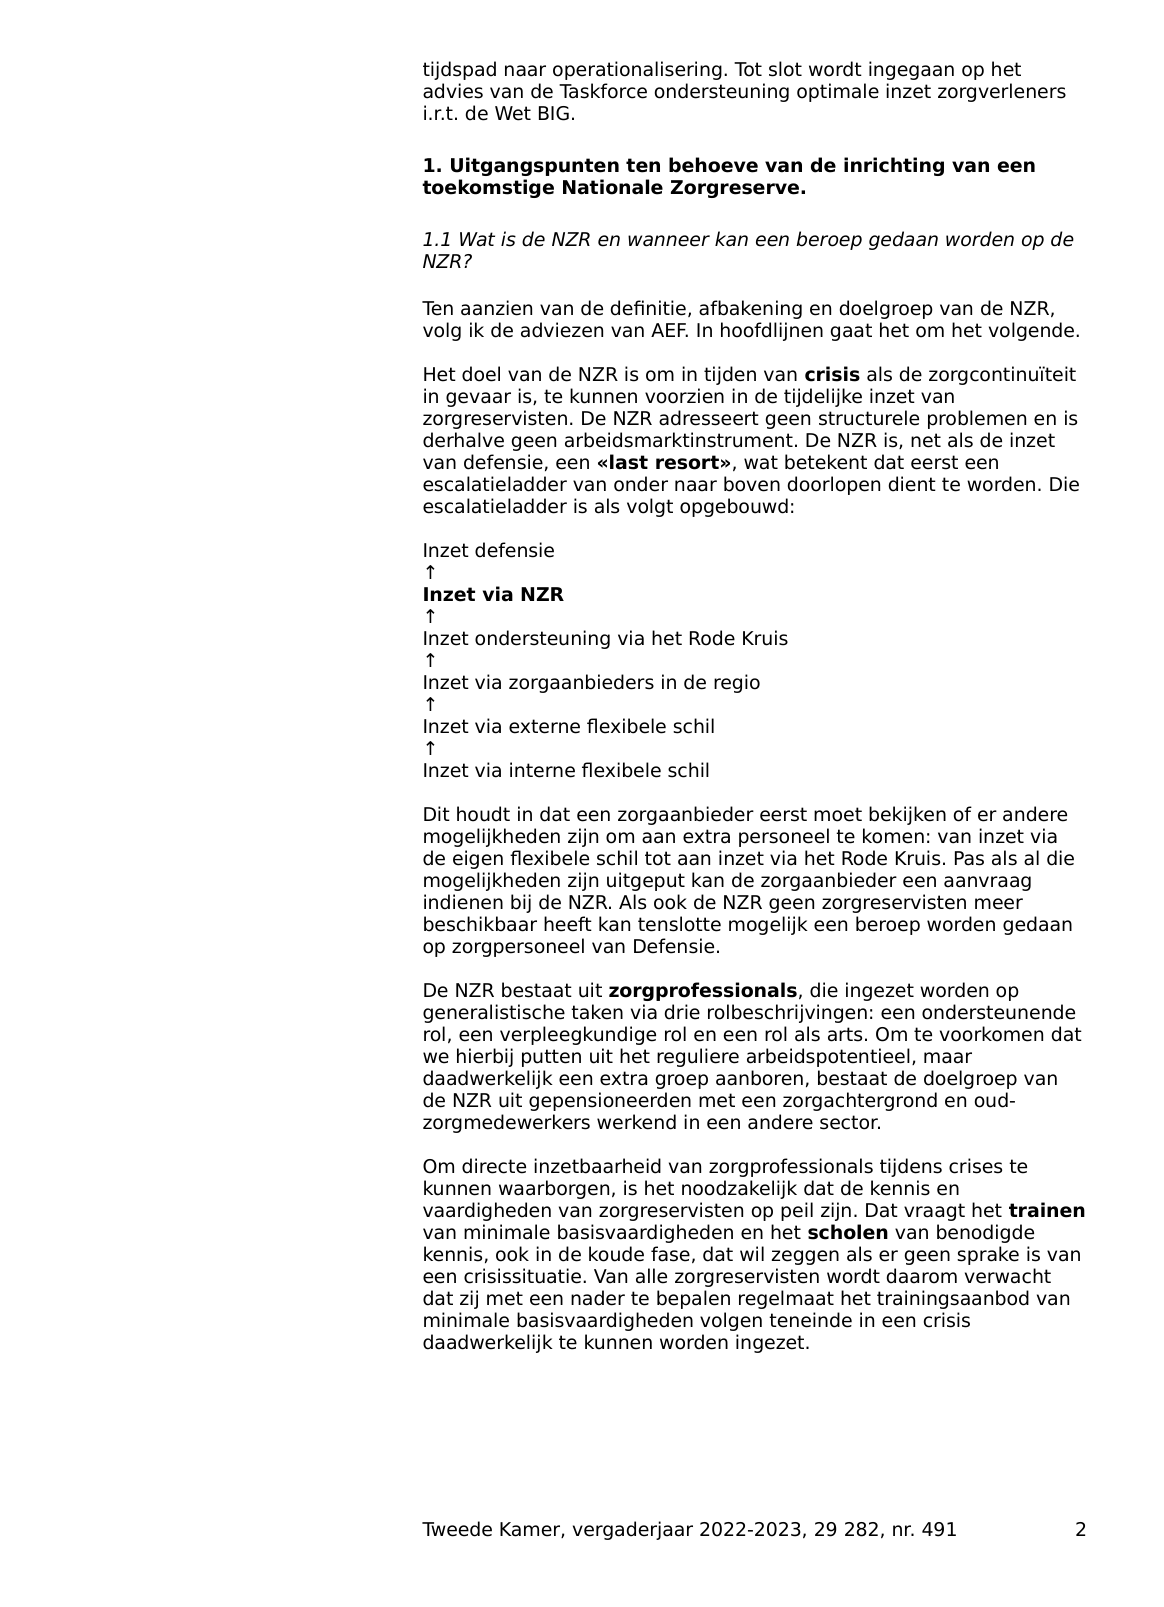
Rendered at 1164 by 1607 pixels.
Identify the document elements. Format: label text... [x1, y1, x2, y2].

text ↑ [422, 650, 1087, 672]
text Het doel van de NZR is om in tijden van crisis als de zorgcontinuïteit in gevaar is, te kunnen voorzien in de tijdelijke inzet van zorgreservisten. De NZR adresseert geen structurele problemen en is derhalve geen arbeidsmarktinstrument. De NZR is, net als de inzet van defensie, een «last resort», wat betekent dat eerst een escalatieladder van onder naar boven doorlopen dient te worden. Die escalatieladder is als volgt opgebouwd: [422, 364, 1087, 518]
text Inzet via interne flexibele schil [422, 760, 1087, 782]
text Inzet via zorgaanbieders in de regio [422, 672, 1087, 694]
subtitle 1.1 Wat is de NZR en wanneer kan een beroep gedaan worden op de NZR? [422, 229, 1087, 273]
text Ten aanzien van de definitie, afbakening en doelgroep van de NZR, volg ik de adviezen van AEF. In hoofdlijnen gaat het om het volgende. [422, 298, 1087, 342]
text ↑ [422, 738, 1087, 760]
text ↑ [422, 694, 1087, 716]
text Inzet defensie [422, 540, 1087, 562]
text Dit houdt in dat een zorgaanbieder eerst moet bekijken of er andere mogelijkheden zijn om aan extra personeel te komen: van inzet via de eigen flexibele schil tot aan inzet via het Rode Kruis. Pas als al die mogelijkheden zijn uitgeput kan de zorgaanbieder een aanvraag indienen bij de NZR. Als ook de NZR geen zorgreservisten meer beschikbaar heeft kan tenslotte mogelijk een beroep worden gedaan op zorgpersoneel van Defensie. [422, 804, 1087, 958]
text tijdspad naar operationalisering. Tot slot wordt ingegaan op het advies van de Taskforce ondersteuning optimale inzet zorgverleners i.r.t. de Wet BIG. [422, 59, 1087, 125]
subtitle 1. Uitgangspunten ten behoeve van de inrichting van een toekomstige Nationale Zorgreserve. [422, 155, 1087, 199]
text Inzet via externe flexibele schil [422, 716, 1087, 738]
text ↑ [422, 606, 1087, 628]
text De NZR bestaat uit zorgprofessionals, die ingezet worden op generalistische taken via drie rolbeschrijvingen: een ondersteunende rol, een verpleegkundige rol en een rol als arts. Om te voorkomen dat we hierbij putten uit het reguliere arbeidspotentieel, maar daadwerkelijk een extra groep aanboren, bestaat de doelgroep van de NZR uit gepensioneerden met een zorgachtergrond en oud-zorgmedewerkers werkend in een andere sector. [422, 980, 1087, 1134]
text Inzet via NZR [422, 584, 1087, 606]
text Om directe inzetbaarheid van zorgprofessionals tijdens crises te kunnen waarborgen, is het noodzakelijk dat de kennis en vaardigheden van zorgreservisten op peil zijn. Dat vraagt het trainen van minimale basisvaardigheden en het scholen van benodigde kennis, ook in de koude fase, dat wil zeggen als er geen sprake is van een crisissituatie. Van alle zorgreservisten wordt daarom verwacht dat zij met een nader te bepalen regelmaat het trainingsaanbod van minimale basisvaardigheden volgen teneinde in een crisis daadwerkelijk te kunnen worden ingezet. [422, 1156, 1087, 1354]
text ↑ [422, 562, 1087, 584]
text Inzet ondersteuning via het Rode Kruis [422, 628, 1087, 650]
